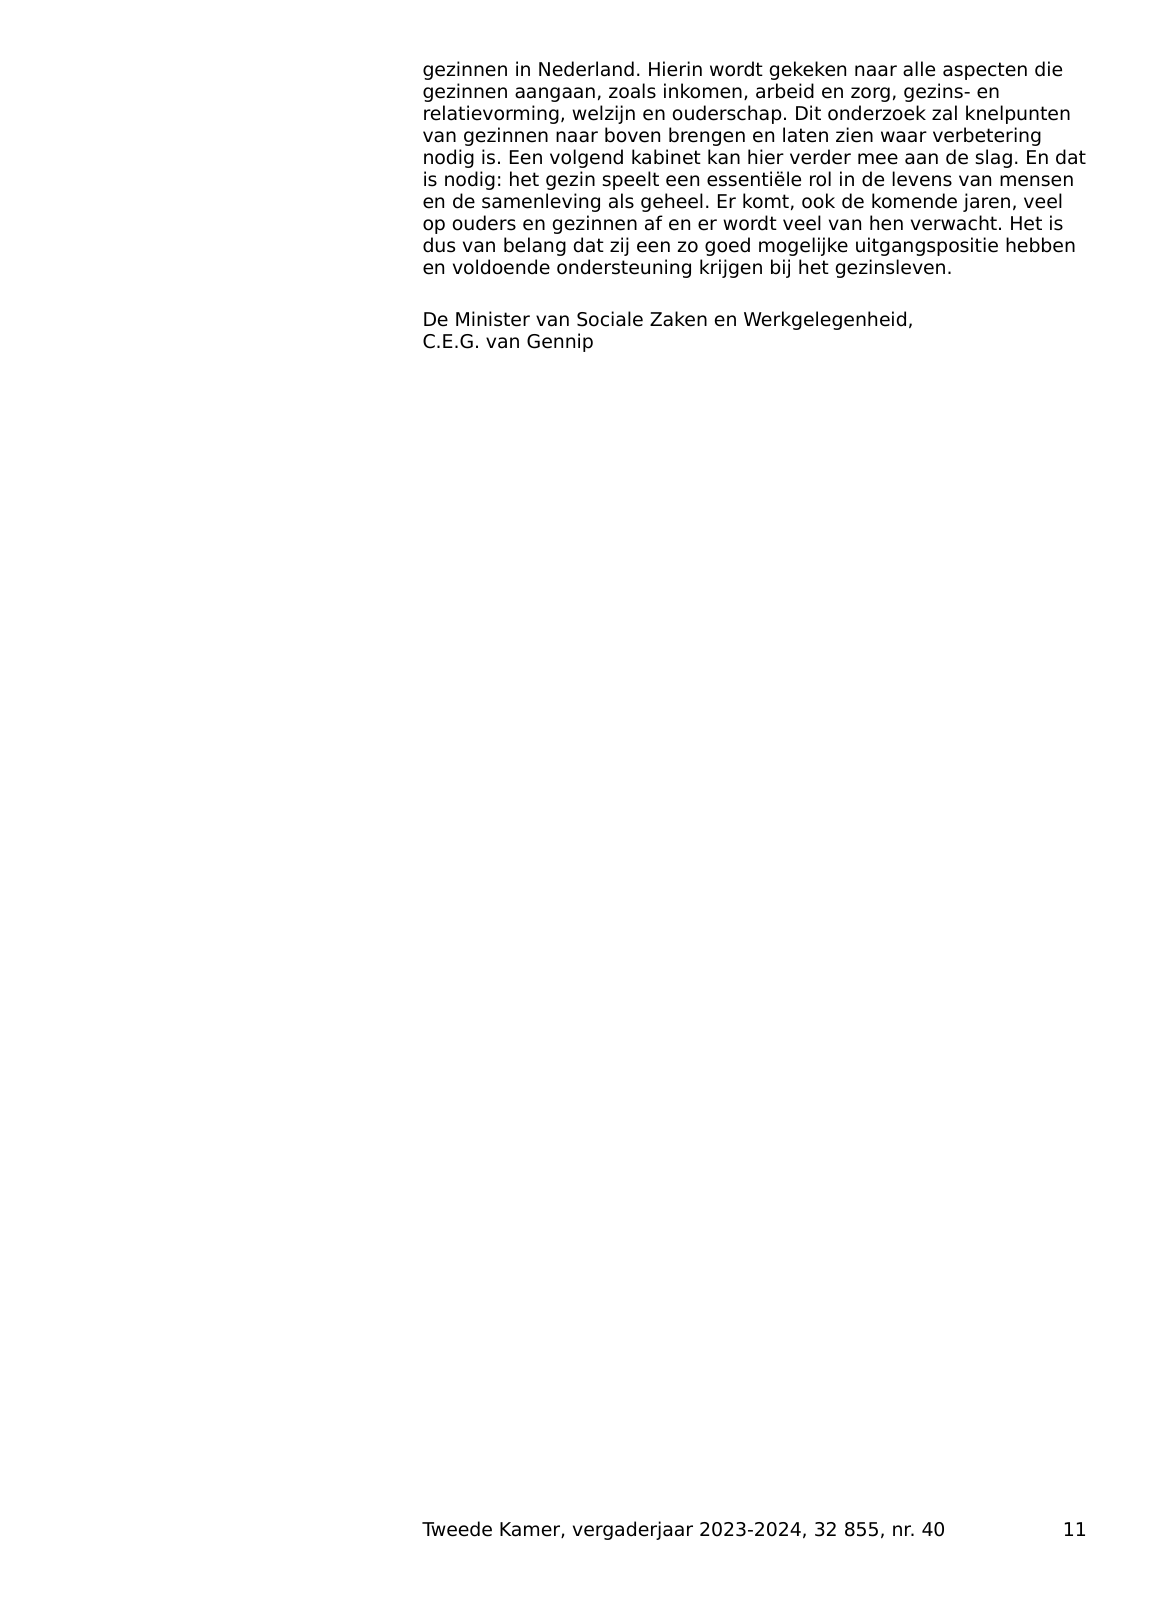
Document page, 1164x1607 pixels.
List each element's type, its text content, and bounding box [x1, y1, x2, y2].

text De Minister van Sociale Zaken en Werkgelegenheid, C.E.G. van Gennip [422, 309, 1087, 353]
text gezinnen in Nederland. Hierin wordt gekeken naar alle aspecten die gezinnen aangaan, zoals inkomen, arbeid en zorg, gezins- en relatievorming, welzijn en ouderschap. Dit onderzoek zal knelpunten van gezinnen naar boven brengen en laten zien waar verbetering nodig is. Een volgend kabinet kan hier verder mee aan de slag. En dat is nodig: het gezin speelt een essentiële rol in de levens van mensen en de samenleving als geheel. Er komt, ook de komende jaren, veel op ouders en gezinnen af en er wordt veel van hen verwacht. Het is dus van belang dat zij een zo goed mogelijke uitgangspositie hebben en voldoende ondersteuning krijgen bij het gezinsleven. [422, 59, 1087, 279]
